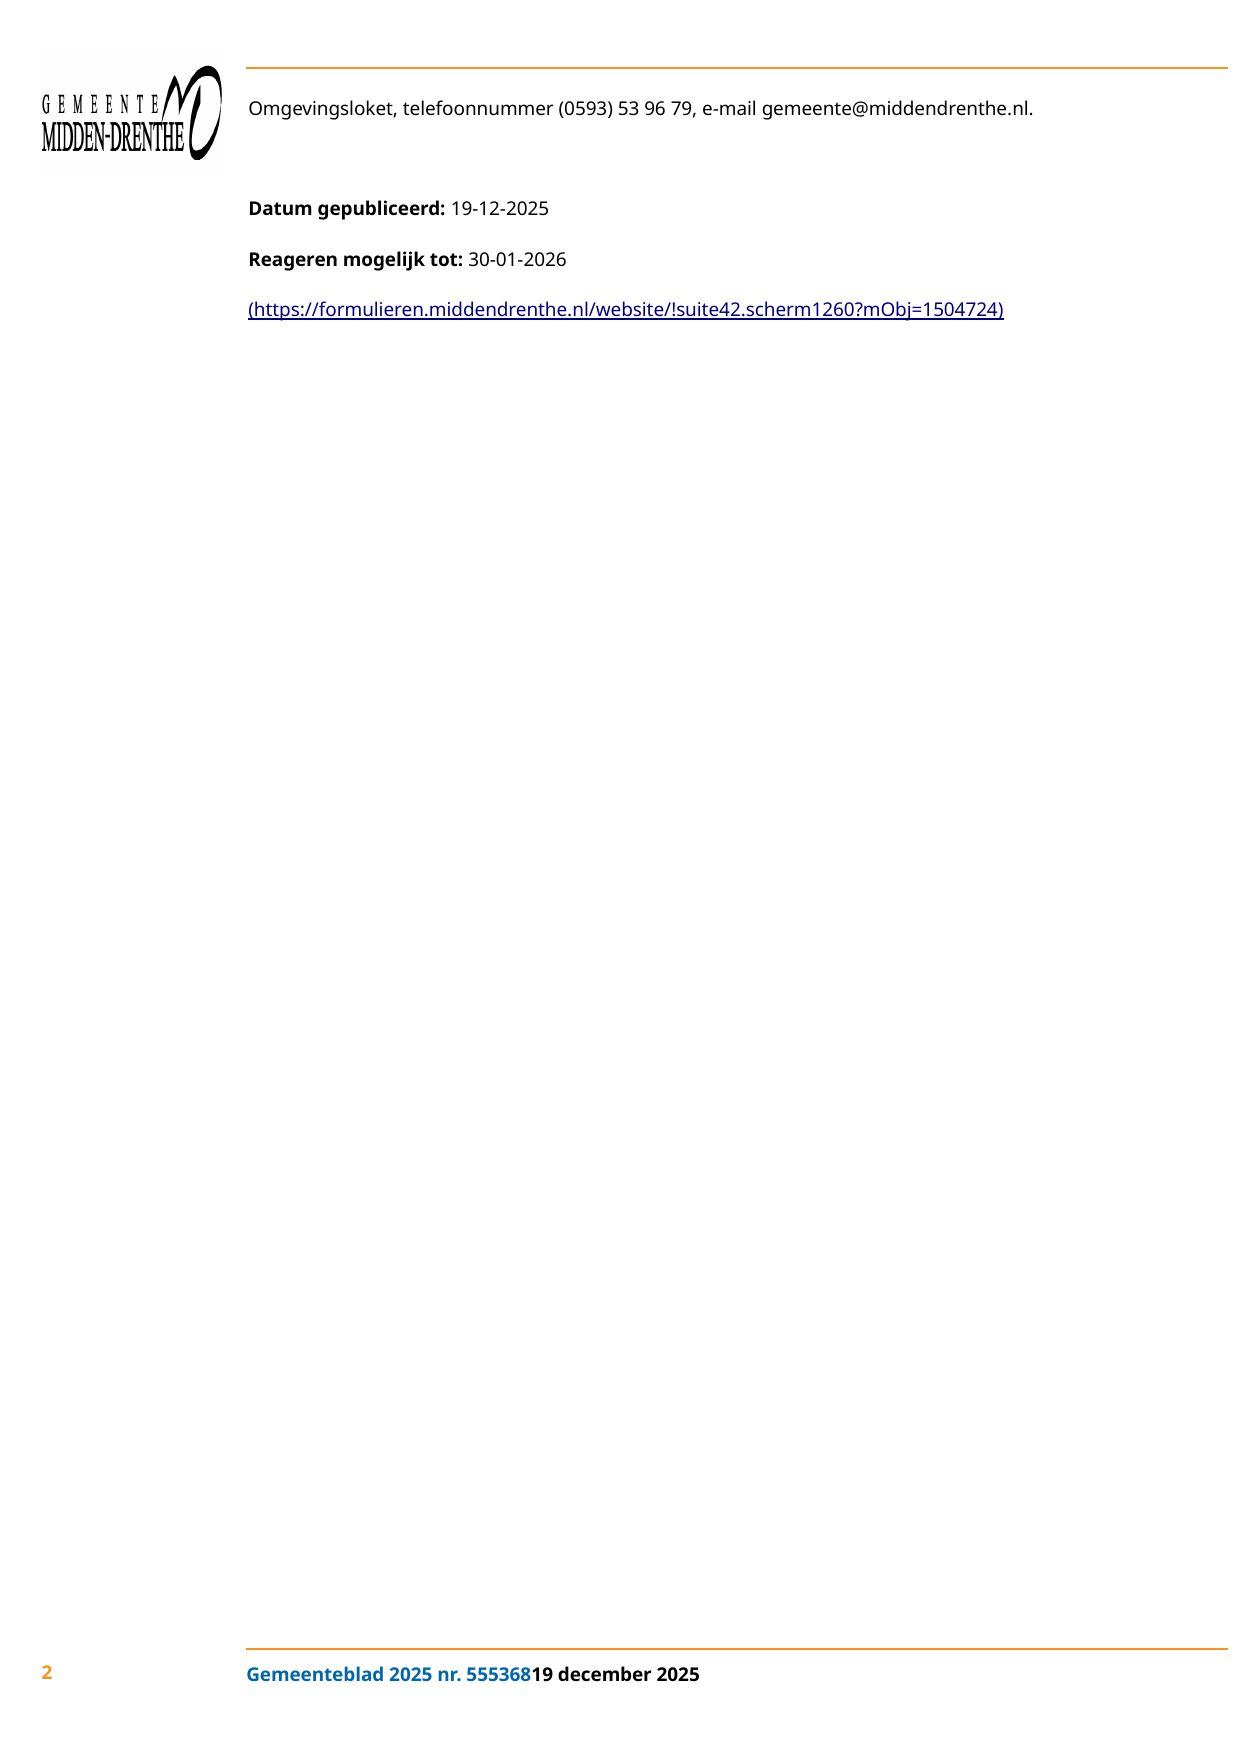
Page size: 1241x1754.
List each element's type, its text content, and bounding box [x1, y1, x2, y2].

text Omgevingsloket, telefoonnummer (0593) 53 96 79, e-mail gemeente@middendrenthe.nl. [248, 95, 1152, 121]
text (https://formulieren.middendrenthe.nl/website/!suite42.scherm1260?mObj=1504724) [248, 296, 1152, 322]
text Reageren mogelijk tot: 30-01-2026 [248, 246, 1152, 272]
picture [41, 47, 231, 172]
text Datum gepubliceerd: 19-12-2025 [248, 196, 1152, 221]
